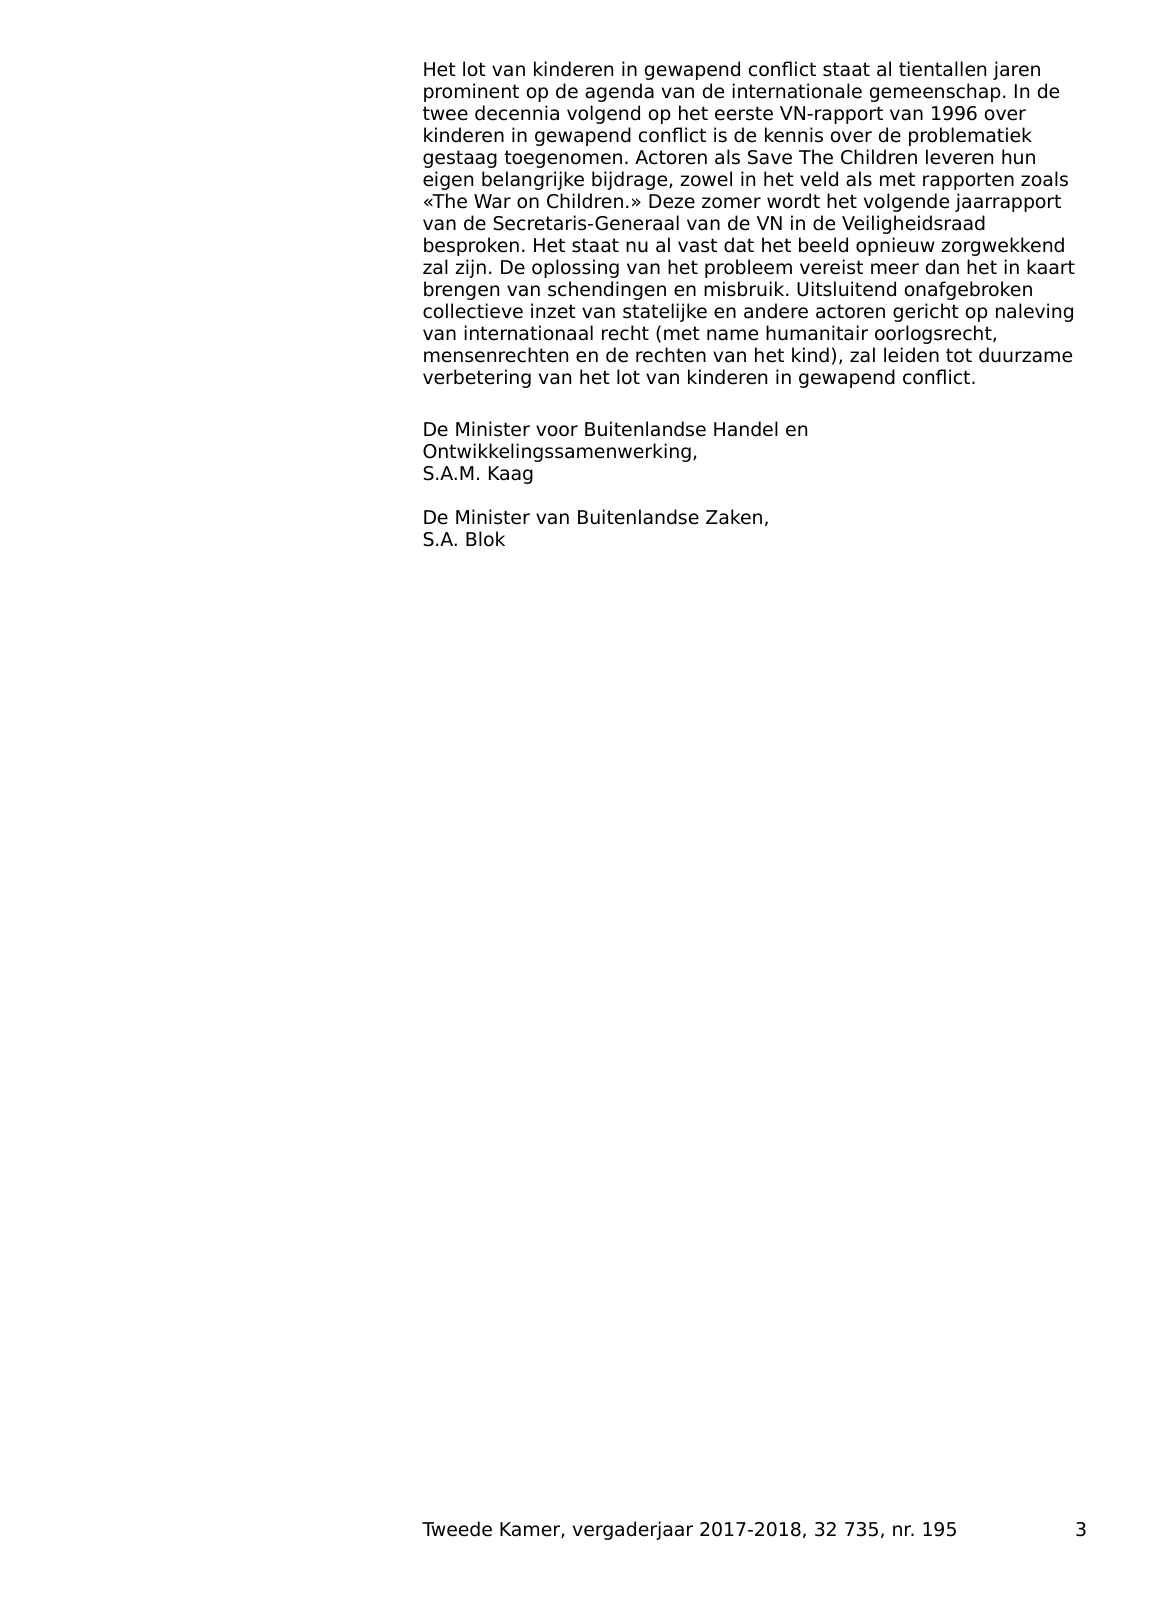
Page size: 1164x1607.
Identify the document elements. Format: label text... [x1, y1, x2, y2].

text Het lot van kinderen in gewapend conflict staat al tientallen jaren prominent op de agenda van de internationale gemeenschap. In de twee decennia volgend op het eerste VN-rapport van 1996 over kinderen in gewapend conflict is de kennis over de problematiek gestaag toegenomen. Actoren als Save The Children leveren hun eigen belangrijke bijdrage, zowel in het veld als met rapporten zoals «The War on Children.» Deze zomer wordt het volgende jaarrapport van de Secretaris-Generaal van de VN in de Veiligheidsraad besproken. Het staat nu al vast dat het beeld opnieuw zorgwekkend zal zijn. De oplossing van het probleem vereist meer dan het in kaart brengen van schendingen en misbruik. Uitsluitend onafgebroken collectieve inzet van statelijke en andere actoren gericht op naleving van internationaal recht (met name humanitair oorlogsrecht, mensenrechten en de rechten van het kind), zal leiden tot duurzame verbetering van het lot van kinderen in gewapend conflict. [422, 59, 1087, 389]
text De Minister voor Buitenlandse Handel en Ontwikkelingssamenwerking, S.A.M. Kaag [422, 419, 1087, 485]
text De Minister van Buitenlandse Zaken, S.A. Blok [422, 507, 1087, 551]
